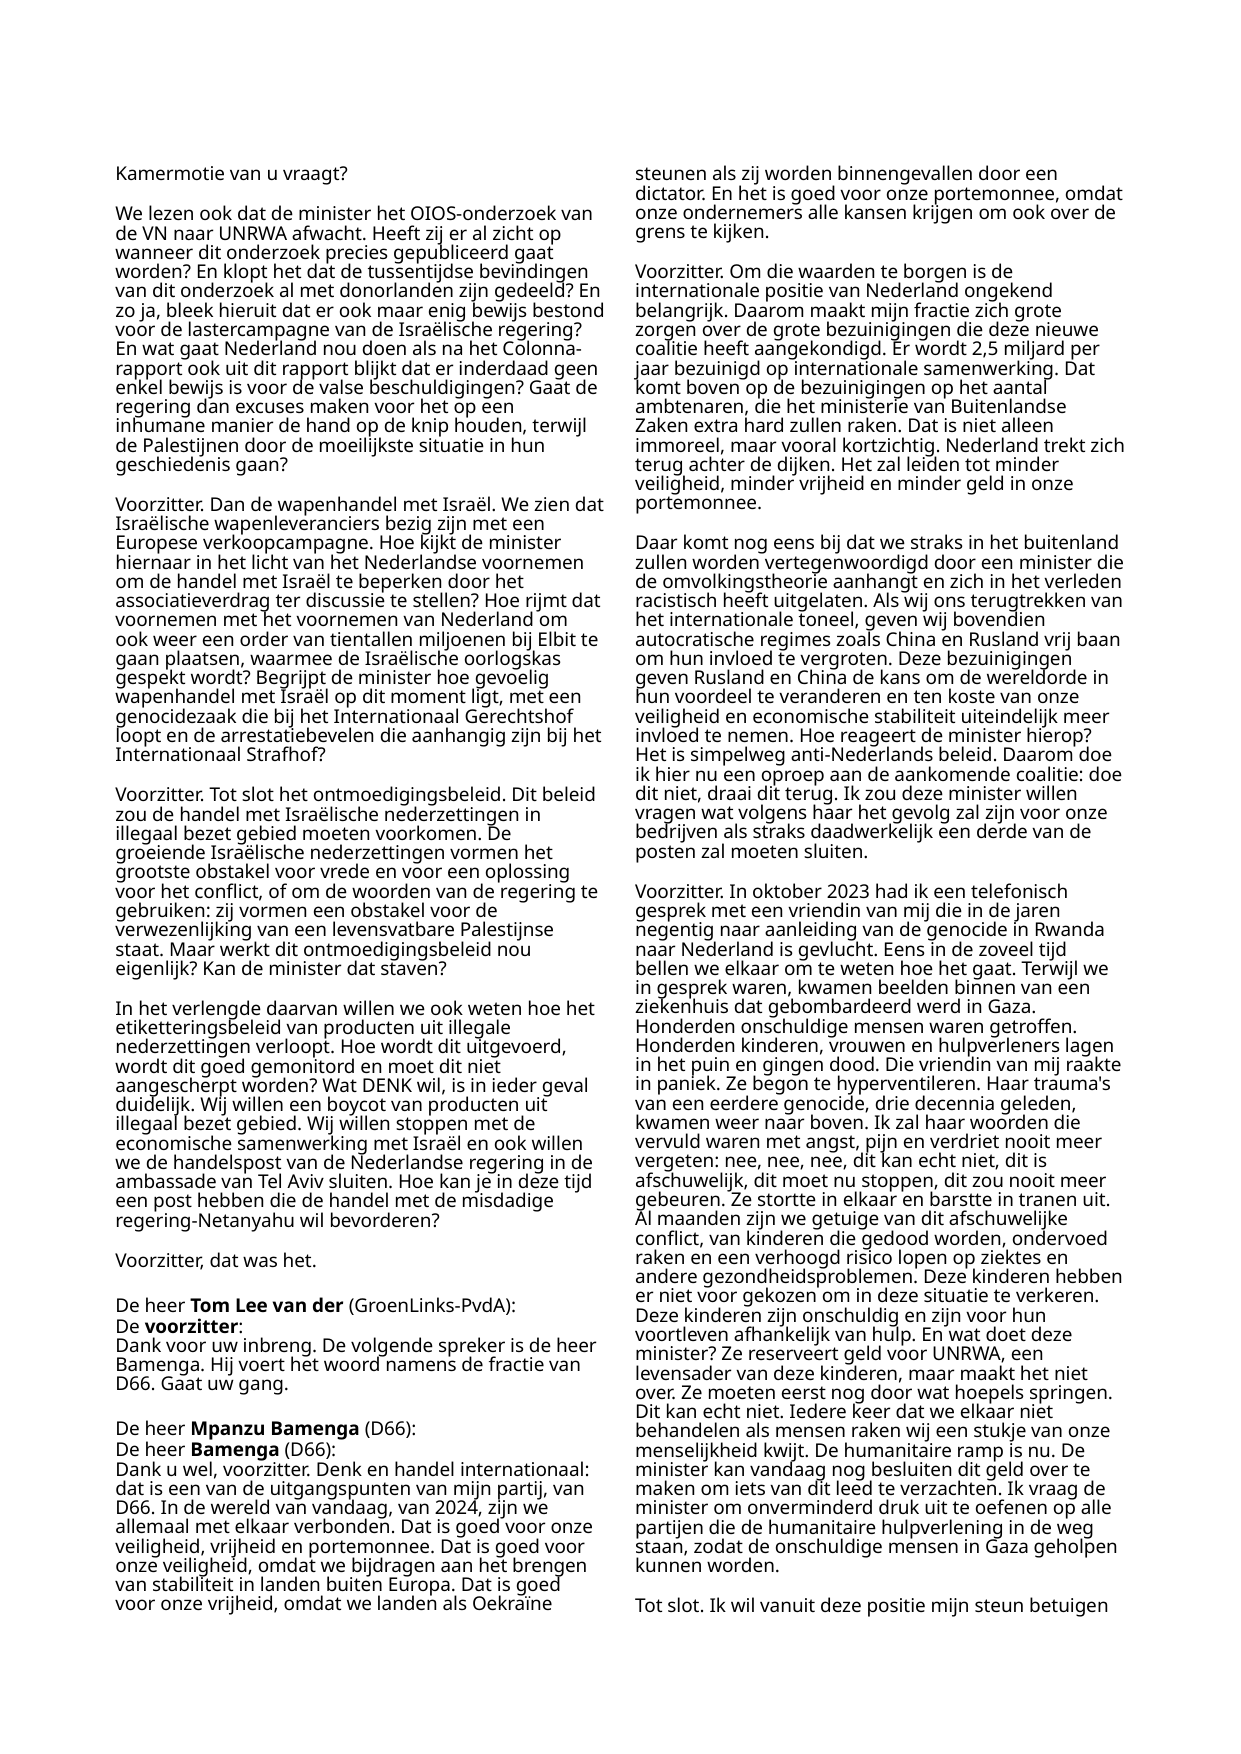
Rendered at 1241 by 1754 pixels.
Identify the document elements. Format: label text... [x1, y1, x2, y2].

text We lezen ook dat de minister het OIOS-onderzoek van de VN naar UNRWA afwacht. Heeft zij er al zicht op wanneer dit onderzoek precies gepubliceerd gaat worden? En klopt het dat de tussentijdse bevindingen van dit onderzoek al met donorlanden zijn gedeeld? En zo ja, bleek hieruit dat er ook maar enig bewijs bestond voor de lastercampagne van de Israëlische regering? En wat gaat Nederland nou doen als na het Colonna-rapport ook uit dit rapport blijkt dat er inderdaad geen enkel bewijs is voor de valse beschuldigingen? Gaat de regering dan excuses maken voor het op een inhumane manier de hand op de knip houden, terwijl de Palestijnen door de moeilijkste situatie in hun geschiedenis gaan? [115, 205, 605, 475]
text Dank voor uw inbreng. De volgende spreker is de heer Bamenga. Hij voert het woord namens de fractie van D66. Gaat uw gang. [115, 1337, 605, 1395]
text Dank u wel, voorzitter. Denk en handel internationaal: dat is een van de uitgangspunten van mijn partij, van D66. In de wereld van vandaag, van 2024, zijn we allemaal met elkaar verbonden. Dat is goed voor onze veiligheid, vrijheid en portemonnee. Dat is goed voor onze veiligheid, omdat we bijdragen aan het brengen van stabiliteit in landen buiten Europa. Dat is goed voor onze vrijheid, omdat we landen als Oekraïne [115, 1461, 605, 1615]
text De heer Tom Lee van der (GroenLinks-PvdA): [115, 1292, 605, 1318]
text Voorzitter. In oktober 2023 had ik een telefonisch gesprek met een vriendin van mij die in de jaren negentig naar aanleiding van de genocide in Rwanda naar Nederland is gevlucht. Eens in de zoveel tijd bellen we elkaar om te weten hoe het gaat. Terwijl we in gesprek waren, kwamen beelden binnen van een ziekenhuis dat gebombardeerd werd in Gaza. Honderden onschuldige mensen waren getroffen. Honderden kinderen, vrouwen en hulpverleners lagen in het puin en gingen dood. Die vriendin van mij raakte in paniek. Ze begon te hyperventileren. Haar trauma's van een eerdere genocide, drie decennia geleden, kwamen weer naar boven. Ik zal haar woorden die vervuld waren met angst, pijn en verdriet nooit meer vergeten: nee, nee, nee, dit kan echt niet, dit is afschuwelijk, dit moet nu stoppen, dit zou nooit meer gebeuren. Ze stortte in elkaar en barstte in tranen uit. Al maanden zijn we getuige van dit afschuwelijke conflict, van kinderen die gedood worden, ondervoed raken en een verhoogd risico lopen op ziektes en andere gezondheidsproblemen. Deze kinderen hebben er niet voor gekozen om in deze situatie te verkeren. Deze kinderen zijn onschuldig en zijn voor hun voortleven afhankelijk van hulp. En wat doet deze minister? Ze reserveert geld voor UNRWA, een levensader van deze kinderen, maar maakt het niet over. Ze moeten eerst nog door wat hoepels springen. Dit kan echt niet. Iedere keer dat we elkaar niet behandelen als mensen raken wij een stukje van onze menselijkheid kwijt. De humanitaire ramp is nu. De minister kan vandaag nog besluiten dit geld over te maken om iets van dit leed te verzachten. Ik vraag de minister om onverminderd druk uit te oefenen op alle partijen die de humanitaire hulpverlening in de weg staan, zodat de onschuldige mensen in Gaza geholpen kunnen worden. [635, 883, 1125, 1576]
text Voorzitter. Dan de wapenhandel met Israël. We zien dat Israëlische wapenleveranciers bezig zijn met een Europese verkoopcampagne. Hoe kijkt de minister hiernaar in het licht van het Nederlandse voornemen om de handel met Israël te beperken door het associatieverdrag ter discussie te stellen? Hoe rijmt dat voornemen met het voornemen van Nederland om ook weer een order van tientallen miljoenen bij Elbit te gaan plaatsen, waarmee de Israëlische oorlogskas gespekt wordt? Begrijpt de minister hoe gevoelig wapenhandel met Israël op dit moment ligt, met een genocidezaak die bij het Internationaal Gerechtshof loopt en de arrestatiebevelen die aanhangig zijn bij het Internationaal Strafhof? [115, 496, 605, 766]
text De heer Mpanzu Bamenga (D66): [115, 1416, 605, 1441]
text Voorzitter. Tot slot het ontmoedigingsbeleid. Dit beleid zou de handel met Israëlische nederzettingen in illegaal bezet gebied moeten voorkomen. De groeiende Israëlische nederzettingen vormen het grootste obstakel voor vrede en voor een oplossing voor het conflict, of om de woorden van de regering te gebruiken: zij vormen een obstakel voor de verwezenlijking van een levensvatbare Palestijnse staat. Maar werkt dit ontmoedigingsbeleid nou eigenlijk? Kan de minister dat staven? [115, 786, 605, 979]
text De heer Bamenga (D66): [115, 1441, 605, 1461]
text Voorzitter. Om die waarden te borgen is de internationale positie van Nederland ongekend belangrijk. Daarom maakt mijn fractie zich grote zorgen over de grote bezuinigingen die deze nieuwe coalitie heeft aangekondigd. Er wordt 2,5 miljard per jaar bezuinigd op internationale samenwerking. Dat komt boven op de bezuinigingen op het aantal ambtenaren, die het ministerie van Buitenlandse Zaken extra hard zullen raken. Dat is niet alleen immoreel, maar vooral kortzichtig. Nederland trekt zich terug achter de dijken. Het zal leiden tot minder veiligheid, minder vrijheid en minder geld in onze portemonnee. [635, 263, 1125, 514]
text In het verlengde daarvan willen we ook weten hoe het etiketteringsbeleid van producten uit illegale nederzettingen verloopt. Hoe wordt dit uitgevoerd, wordt dit goed gemonitord en moet dit niet aangescherpt worden? Wat DENK wil, is in ieder geval duidelijk. Wij willen een boycot van producten uit illegaal bezet gebied. Wij willen stoppen met de economische samenwerking met Israël en ook willen we de handelspost van de Nederlandse regering in de ambassade van Tel Aviv sluiten. Hoe kan je in deze tijd een post hebben die de handel met de misdadige regering-Netanyahu wil bevorderen? [115, 1000, 605, 1231]
text Tot slot. Ik wil vanuit deze positie mijn steun betuigen [635, 1597, 1125, 1616]
text Daar komt nog eens bij dat we straks in het buitenland zullen worden vertegenwoordigd door een minister die de omvolkingstheorie aanhangt en zich in het verleden racistisch heeft uitgelaten. Als wij ons terugtrekken van het internationale toneel, geven wij bovendien autocratische regimes zoals China en Rusland vrij baan om hun invloed te vergroten. Deze bezuinigingen geven Rusland en China de kans om de wereldorde in hun voordeel te veranderen en ten koste van onze veiligheid en economische stabiliteit uiteindelijk meer invloed te nemen. Hoe reageert de minister hierop? Het is simpelweg anti-Nederlands beleid. Daarom doe ik hier nu een oproep aan de aankomende coalitie: doe dit niet, draai dit terug. Ik zou deze minister willen vragen wat volgens haar het gevolg zal zijn voor onze bedrijven als straks daadwerkelijk een derde van de posten zal moeten sluiten. [635, 534, 1125, 862]
text steunen als zij worden binnengevallen door een dictator. En het is goed voor onze portemonnee, omdat onze ondernemers alle kansen krijgen om ook over de grens te kijken. [635, 165, 1125, 242]
text Voorzitter, dat was het. [115, 1252, 605, 1271]
text Kamermotie van u vraagt? [115, 165, 605, 184]
text De voorzitter: [115, 1318, 605, 1337]
